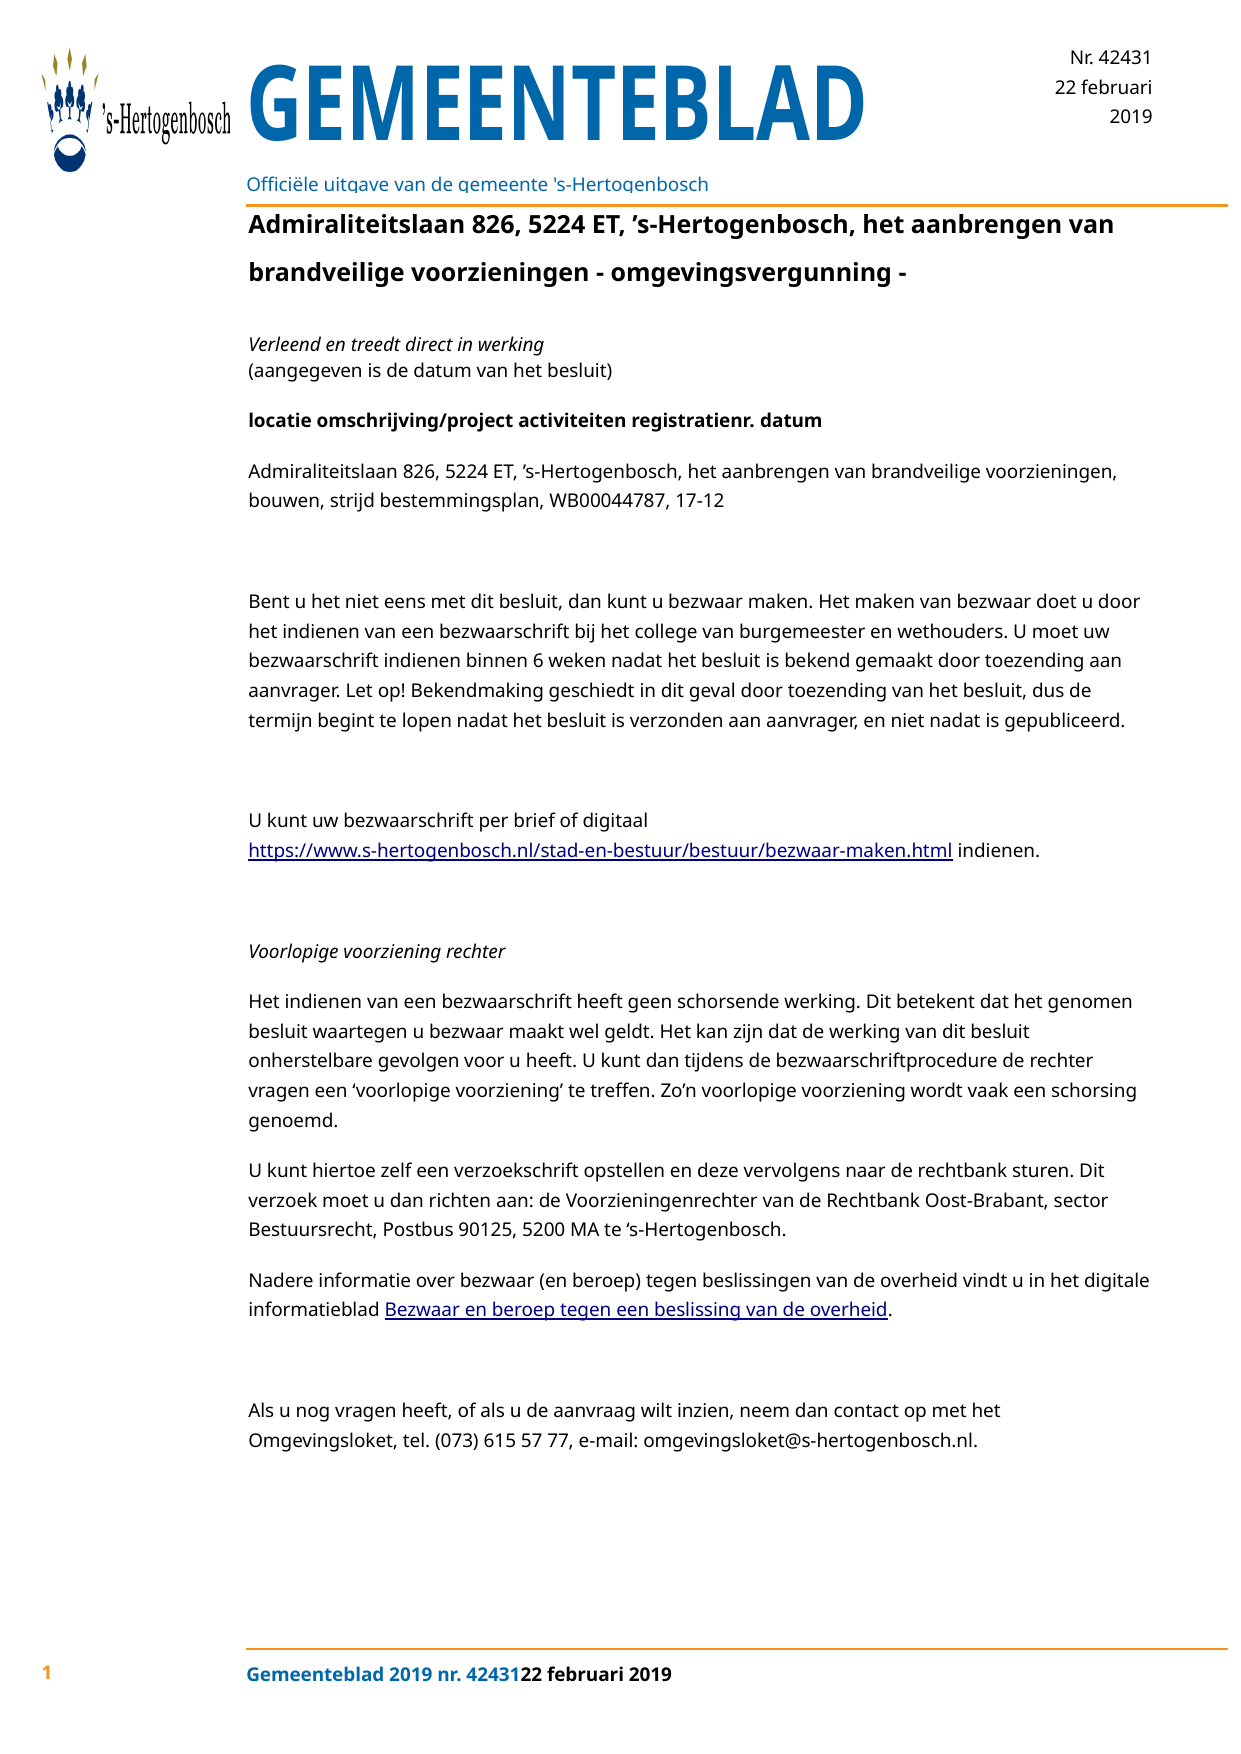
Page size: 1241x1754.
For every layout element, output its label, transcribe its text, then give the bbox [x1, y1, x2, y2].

text (aangegeven is de datum van het besluit) [248, 357, 1152, 383]
picture [41, 47, 231, 172]
text Verleend en treedt direct in werking [248, 331, 1152, 357]
text Voorlopige voorziening rechter [248, 938, 1152, 964]
text U kunt uw bezwaarschrift per brief of digitaal https://www.s-hertogenbosch.nl/stad-en-bestuur/bestuur/bezwaar-maken.html indienen. [248, 808, 1152, 863]
text Bent u het niet eens met dit besluit, dan kunt u bezwaar maken. Het maken van bezwaar doet u door het indienen van een bezwaarschrift bij het college van burgemeester en wethouders. U moet uw bezwaarschrift indienen binnen 6 weken nadat het besluit is bekend gemaakt door toezending aan aanvrager. Let op! Bekendmaking geschiedt in dit geval door toezending van het besluit, dus de termijn begint te lopen nadat het besluit is verzonden aan aanvrager, en niet nadat is gepubliceerd. [248, 588, 1152, 732]
text Admiraliteitslaan 826, 5224 ET, ’s-Hertogenbosch, het aanbrengen van brandveilige voorzieningen - omgevingsvergunning - [248, 207, 1152, 288]
text locatie omschrijving/project activiteiten registratienr. datum [248, 408, 1152, 433]
text Het indienen van een bezwaarschrift heeft geen schorsende werking. Dit betekent dat het genomen besluit waartegen u bezwaar maakt wel geldt. Het kan zijn dat de werking van dit besluit onherstelbare gevolgen voor u heeft. U kunt dan tijdens de bezwaarschriftprocedure de rechter vragen een ‘voorlopige voorziening’ te treffen. Zo’n voorlopige voorziening wordt vaak een schorsing genoemd. [248, 988, 1152, 1132]
text Admiraliteitslaan 826, 5224 ET, ’s-Hertogenbosch, het aanbrengen van brandveilige voorzieningen, bouwen, strijd bestemmingsplan, WB00044787, 17-12 [248, 458, 1152, 513]
text U kunt hiertoe zelf een verzoekschrift opstellen en deze vervolgens naar de rechtbank sturen. Dit verzoek moet u dan richten aan: de Voorzieningenrechter van de Rechtbank Oost-Brabant, sector Bestuursrecht, Postbus 90125, 5200 MA te ‘s-Hertogenbosch. [248, 1157, 1152, 1242]
text Nadere informatie over bezwaar (en beroep) tegen beslissingen van de overheid vindt u in het digitale informatieblad Bezwaar en beroep tegen een beslissing van de overheid. [248, 1267, 1152, 1322]
text Als u nog vragen heeft, of als u de aanvraag wilt inzien, neem dan contact op met het Omgevingsloket, tel. (073) 615 57 77, e-mail: omgevingsloket@s-hertogenbosch.nl. [248, 1397, 1152, 1452]
